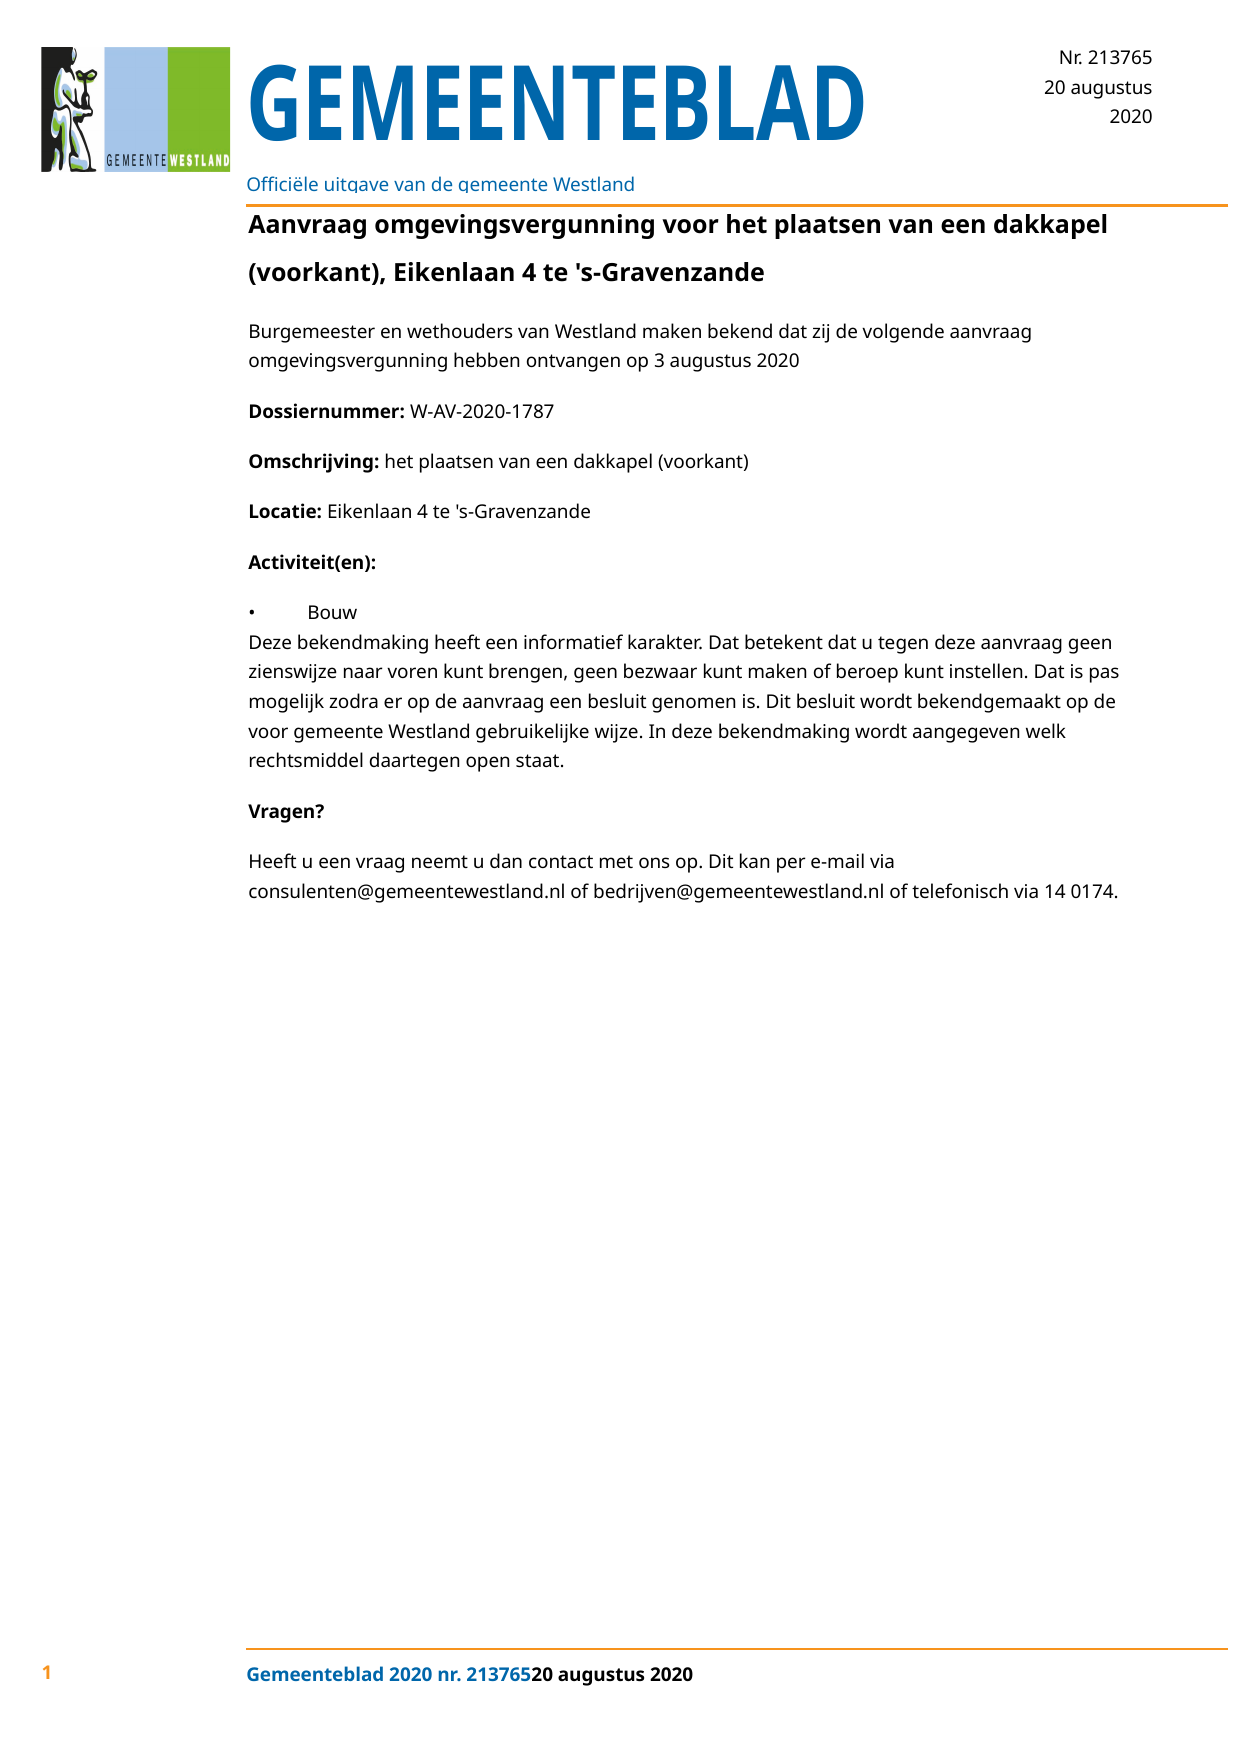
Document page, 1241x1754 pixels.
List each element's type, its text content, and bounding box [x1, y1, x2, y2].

list Bouw [248, 599, 1152, 625]
text Locatie: Eikenlaan 4 te 's-Gravenzande [248, 499, 1152, 524]
picture [41, 47, 231, 172]
text Vragen? [248, 798, 1152, 824]
text Omschrijving: het plaatsen van een dakkapel (voorkant) [248, 448, 1152, 474]
text Heeft u een vraag neemt u dan contact met ons op. Dit kan per e-mail via consulenten@gemeentewestland.nl of bedrijven@gemeentewestland.nl of telefonisch via 14 0174. [248, 848, 1152, 904]
text Activiteit(en): [248, 549, 1152, 575]
text Burgemeester en wethouders van Westland maken bekend dat zij de volgende aanvraag omgevingsvergunning hebben ontvangen op 3 augustus 2020 [248, 318, 1152, 373]
text Dossiernummer: W-AV-2020-1787 [248, 398, 1152, 424]
text Deze bekendmaking heeft een informatief karakter. Dat betekent dat u tegen deze aanvraag geen zienswijze naar voren kunt brengen, geen bezwaar kunt maken of beroep kunt instellen. Dat is pas mogelijk zodra er op de aanvraag een besluit genomen is. Dit besluit wordt bekendgemaakt op de voor gemeente Westland gebruikelijke wijze. In deze bekendmaking wordt aangegeven welk rechtsmiddel daartegen open staat. [248, 629, 1152, 773]
text Aanvraag omgevingsvergunning voor het plaatsen van een dakkapel (voorkant), Eikenlaan 4 te 's-Gravenzande [248, 207, 1152, 288]
